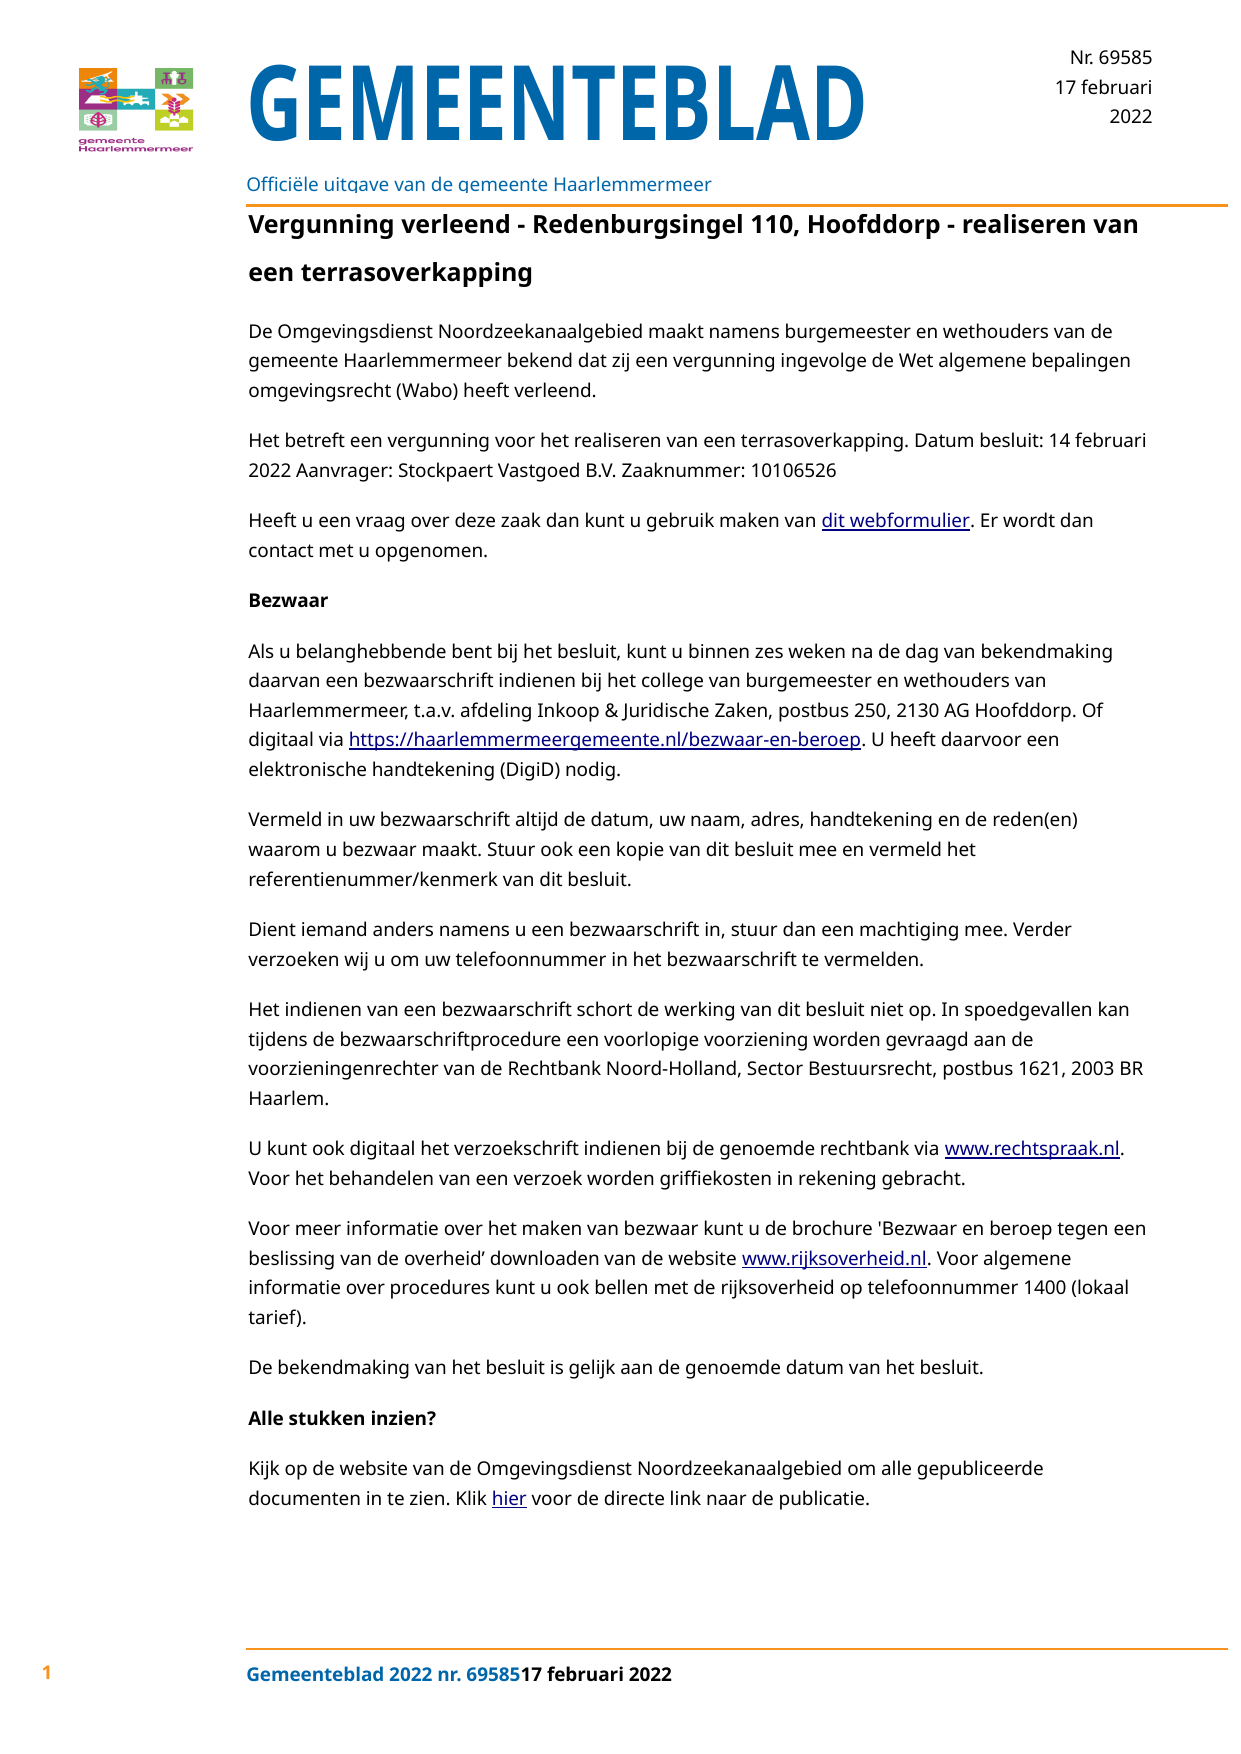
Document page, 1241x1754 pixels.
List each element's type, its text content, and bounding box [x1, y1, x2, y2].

text Voor meer informatie over het maken van bezwaar kunt u de brochure 'Bezwaar en beroep tegen een beslissing van de overheid’ downloaden van de website www.rijksoverheid.nl. Voor algemene informatie over procedures kunt u ook bellen met de rijksoverheid op telefoonnummer 1400 (lokaal tarief). [248, 1215, 1152, 1330]
picture [41, 47, 231, 172]
text Kijk op de website van de Omgevingsdienst Noordzeekanaalgebied om alle gepubliceerde documenten in te zien. Klik hier voor de directe link naar de publicatie. [248, 1455, 1152, 1511]
text Bezwaar [248, 587, 1152, 613]
text Als u belanghebbende bent bij het besluit, kunt u binnen zes weken na de dag van bekendmaking daarvan een bezwaarschrift indienen bij het college van burgemeester en wethouders van Haarlemmermeer, t.a.v. afdeling Inkoop & Juridische Zaken, postbus 250, 2130 AG Hoofddorp. Of digitaal via https://haarlemmermeergemeente.nl/bezwaar-en-beroep. U heeft daarvoor een elektronische handtekening (DigiD) nodig. [248, 638, 1152, 782]
text De Omgevingsdienst Noordzeekanaalgebied maakt namens burgemeester en wethouders van de gemeente Haarlemmermeer bekend dat zij een vergunning ingevolge de Wet algemene bepalingen omgevingsrecht (Wabo) heeft verleend. [248, 318, 1152, 403]
text U kunt ook digitaal het verzoekschrift indienen bij de genoemde rechtbank via www.rechtspraak.nl. Voor het behandelen van een verzoek worden griffiekosten in rekening gebracht. [248, 1135, 1152, 1191]
text Vergunning verleend - Redenburgsingel 110, Hoofddorp - realiseren van een terrasoverkapping [248, 207, 1152, 288]
text Het indienen van een bezwaarschrift schort de werking van dit besluit niet op. In spoedgevallen kan tijdens de bezwaarschriftprocedure een voorlopige voorziening worden gevraagd aan de voorzieningenrechter van de Rechtbank Noord-Holland, Sector Bestuursrecht, postbus 1621, 2003 BR Haarlem. [248, 996, 1152, 1111]
text Alle stukken inzien? [248, 1405, 1152, 1431]
text Het betreft een vergunning voor het realiseren van een terrasoverkapping. Datum besluit: 14 februari 2022 Aanvrager: Stockpaert Vastgoed B.V. Zaaknummer: 10106526 [248, 427, 1152, 483]
text Heeft u een vraag over deze zaak dan kunt u gebruik maken van dit webformulier. Er wordt dan contact met u opgenomen. [248, 507, 1152, 563]
text Vermeld in uw bezwaarschrift altijd de datum, uw naam, adres, handtekening en de reden(en) waarom u bezwaar maakt. Stuur ook een kopie van dit besluit mee en vermeld het referentienummer/kenmerk van dit besluit. [248, 807, 1152, 892]
text De bekendmaking van het besluit is gelijk aan de genoemde datum van het besluit. [248, 1354, 1152, 1380]
text Dient iemand anders namens u een bezwaarschrift in, stuur dan een machtiging mee. Verder verzoeken wij u om uw telefoonnummer in het bezwaarschrift te vermelden. [248, 916, 1152, 972]
